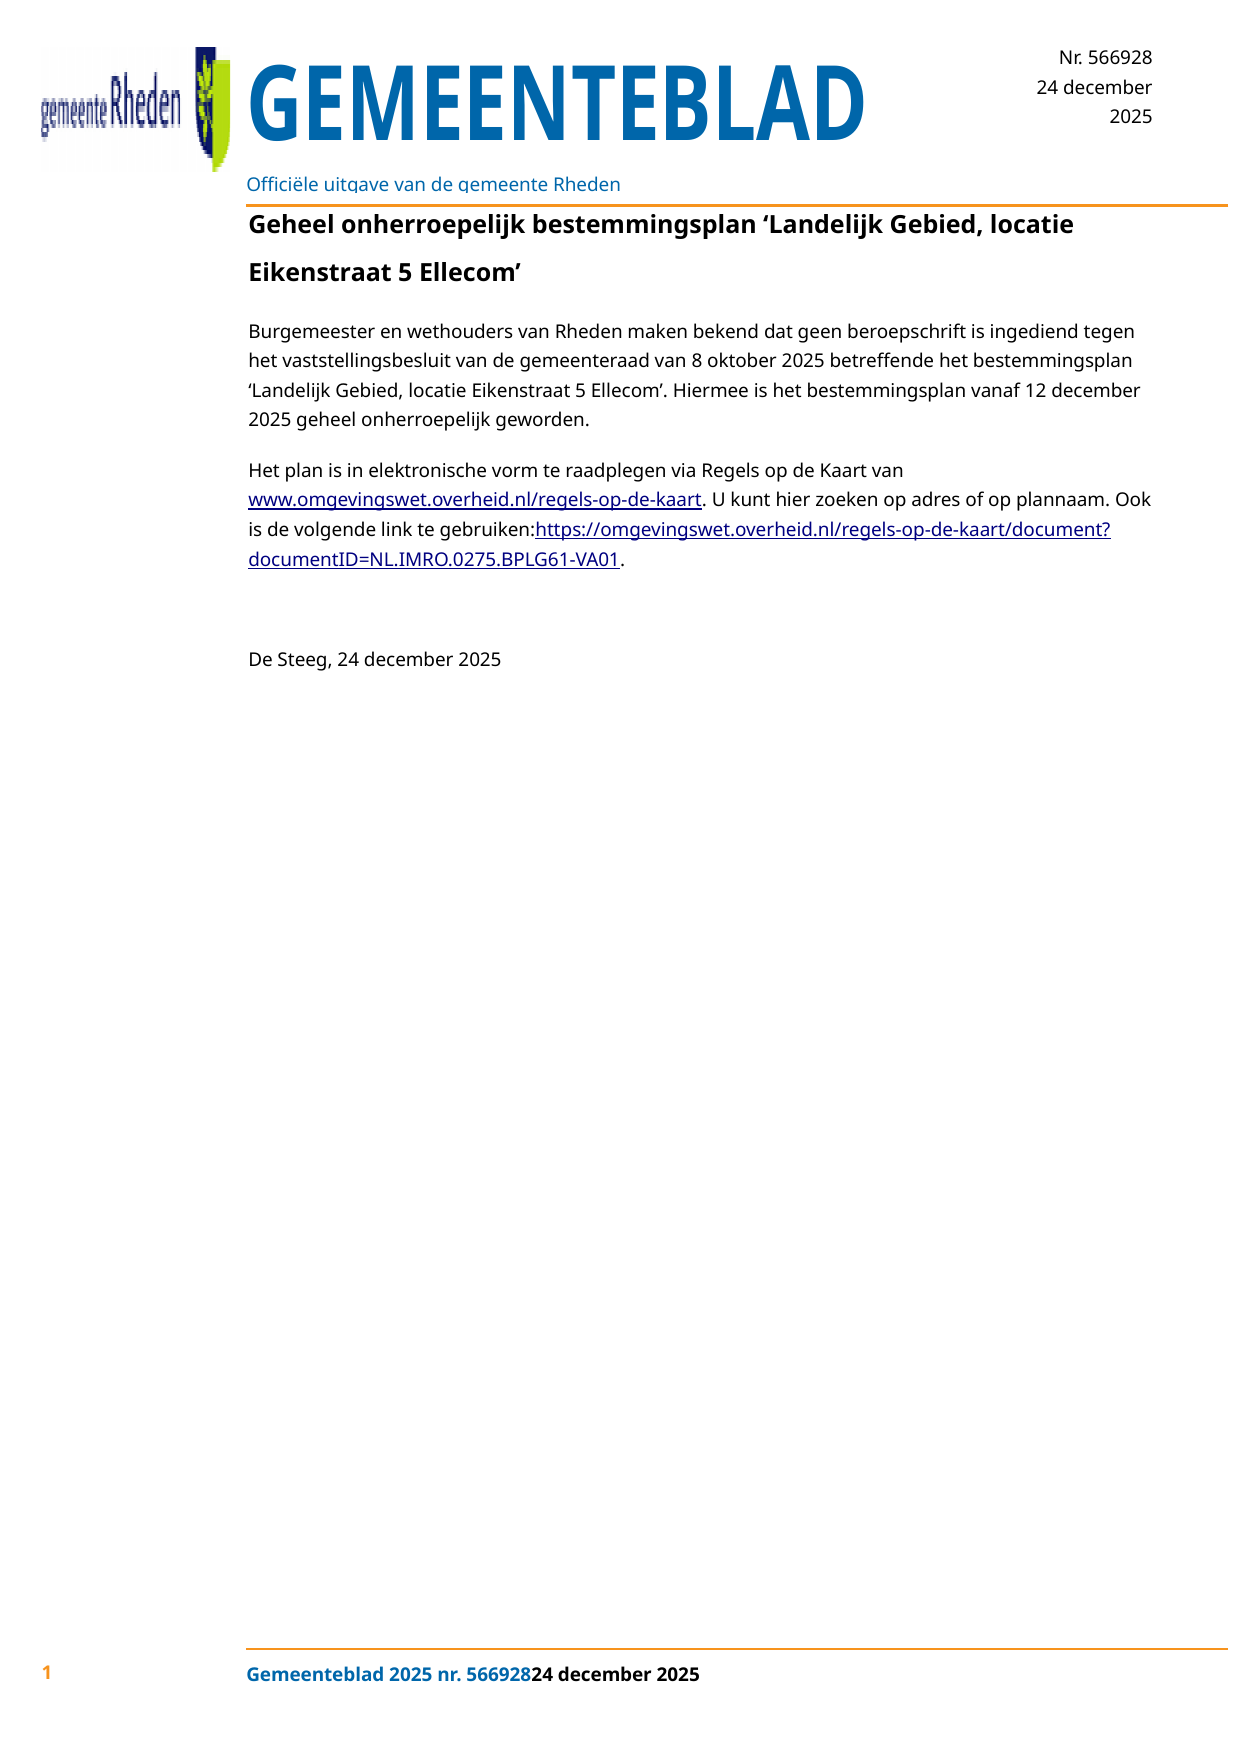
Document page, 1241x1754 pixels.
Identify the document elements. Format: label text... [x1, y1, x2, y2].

picture [41, 47, 231, 172]
text De Steeg, 24 december 2025 [248, 647, 1152, 672]
text Burgemeester en wethouders van Rheden maken bekend dat geen beroepschrift is ingediend tegen het vaststellingsbesluit van de gemeenteraad van 8 oktober 2025 betreffende het bestemmingsplan ‘Landelijk Gebied, locatie Eikenstraat 5 Ellecom’. Hiermee is het bestemmingsplan vanaf 12 december 2025 geheel onherroepelijk geworden. [248, 318, 1152, 432]
text Geheel onherroepelijk bestemmingsplan ‘Landelijk Gebied, locatie Eikenstraat 5 Ellecom’ [248, 207, 1152, 288]
text Het plan is in elektronische vorm te raadplegen via Regels op de Kaart van www.omgevingswet.overheid.nl/regels-op-de-kaart. U kunt hier zoeken op adres of op plannaam. Ook is de volgende link te gebruiken:https://omgevingswet.overheid.nl/regels-op-de-kaart/document?documentID=NL.IMRO.0275.BPLG61-VA01. [248, 457, 1152, 572]
